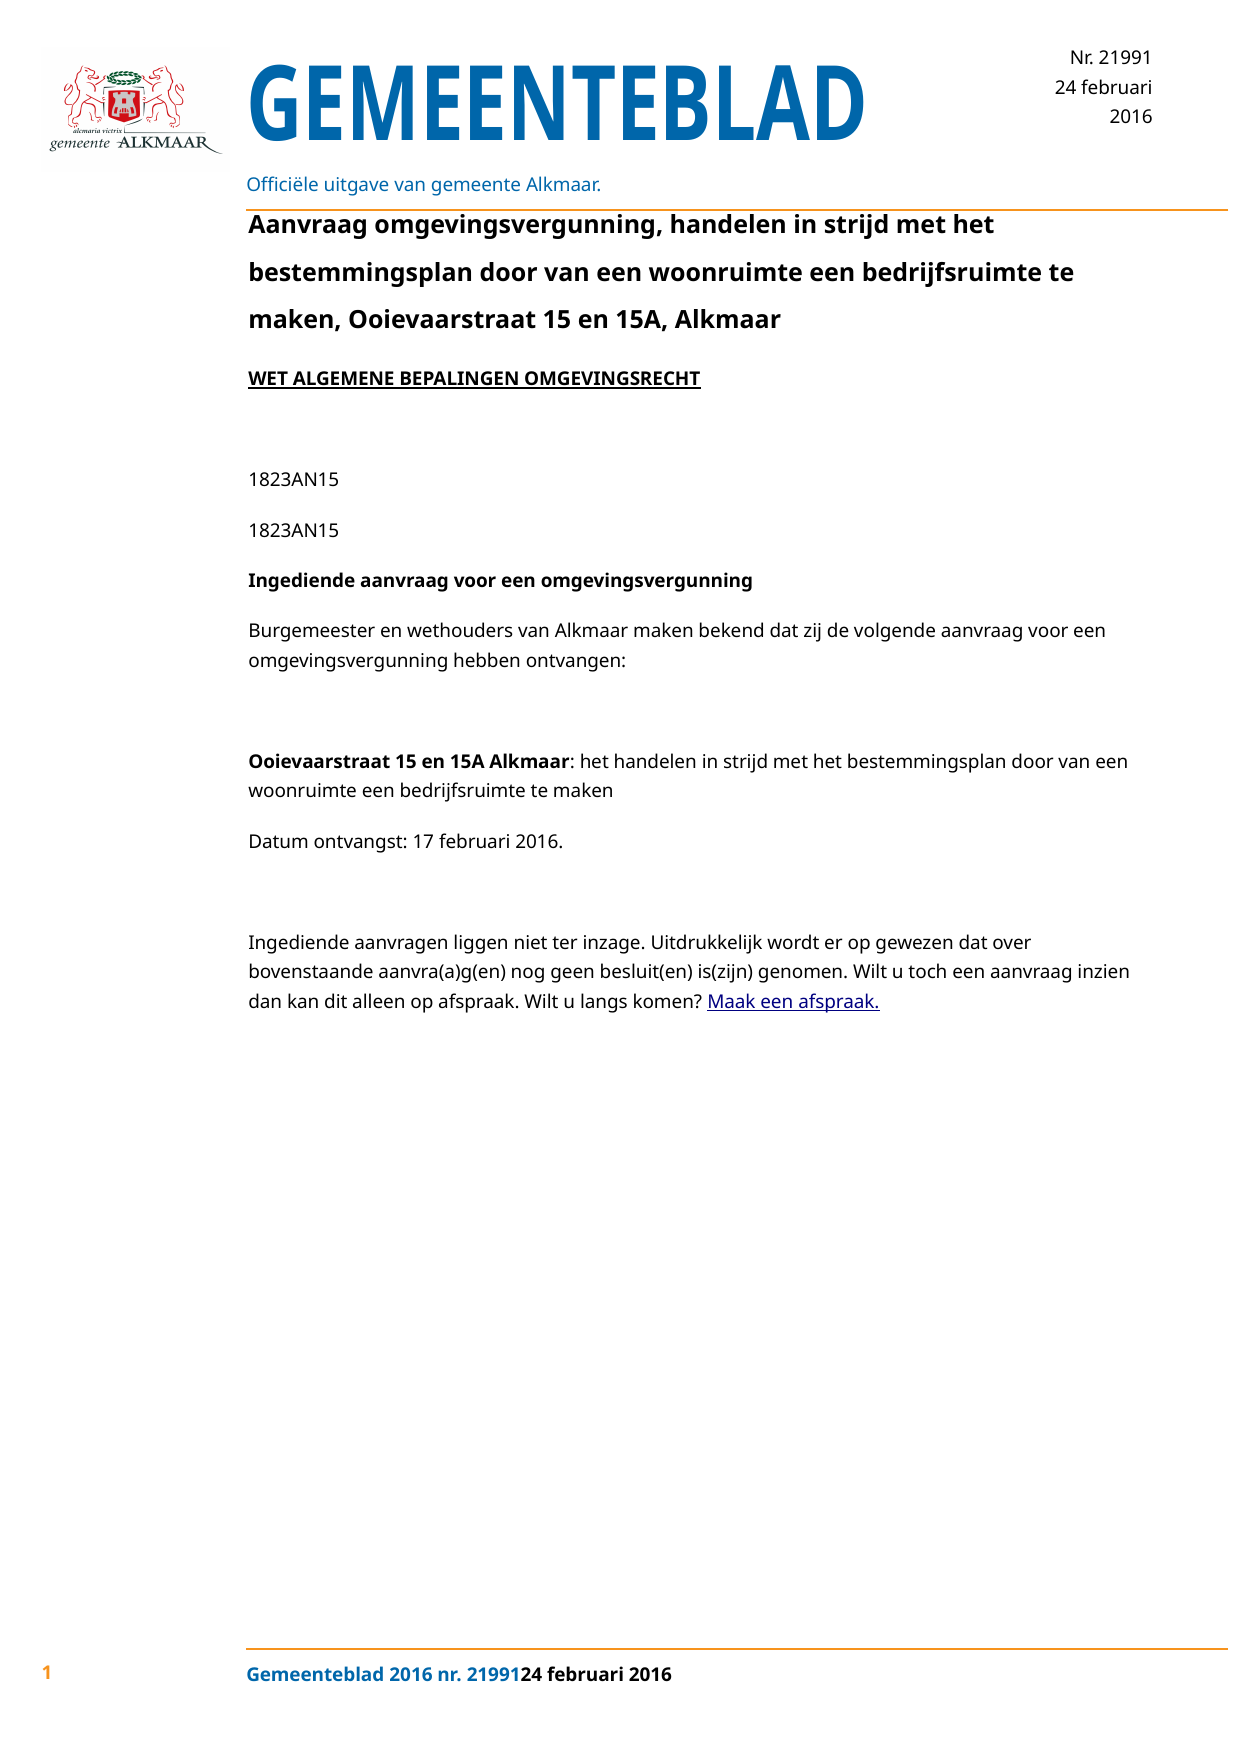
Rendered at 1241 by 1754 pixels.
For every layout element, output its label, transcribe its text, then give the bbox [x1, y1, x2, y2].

text Ooievaarstraat 15 en 15A Alkmaar: het handelen in strijd met het bestemmingsplan door van een woonruimte een bedrijfsruimte te maken [248, 748, 1152, 803]
text WET ALGEMENE BEPALINGEN OMGEVINGSRECHT [248, 366, 1152, 391]
text Burgemeester en wethouders van Alkmaar maken bekend dat zij de volgende aanvraag voor een omgevingsvergunning hebben ontvangen: [248, 618, 1152, 673]
text 1823AN15 [248, 466, 1152, 492]
text Ingediende aanvraag voor een omgevingsvergunning [248, 567, 1152, 593]
text Ingediende aanvragen liggen niet ter inzage. Uitdrukkelijk wordt er op gewezen dat over bovenstaande aanvra(a)g(en) nog geen besluit(en) is(zijn) genomen. Wilt u toch een aanvraag inzien dan kan dit alleen op afspraak. Wilt u langs komen? Maak een afspraak. [248, 929, 1152, 1014]
picture [41, 47, 231, 172]
text 1823AN15 [248, 517, 1152, 542]
text Aanvraag omgevingsvergunning, handelen in strijd met het bestemmingsplan door van een woonruimte een bedrijfsruimte te maken, Ooievaarstraat 15 en 15A, Alkmaar [248, 211, 1152, 336]
text Datum ontvangst: 17 februari 2016. [248, 828, 1152, 854]
